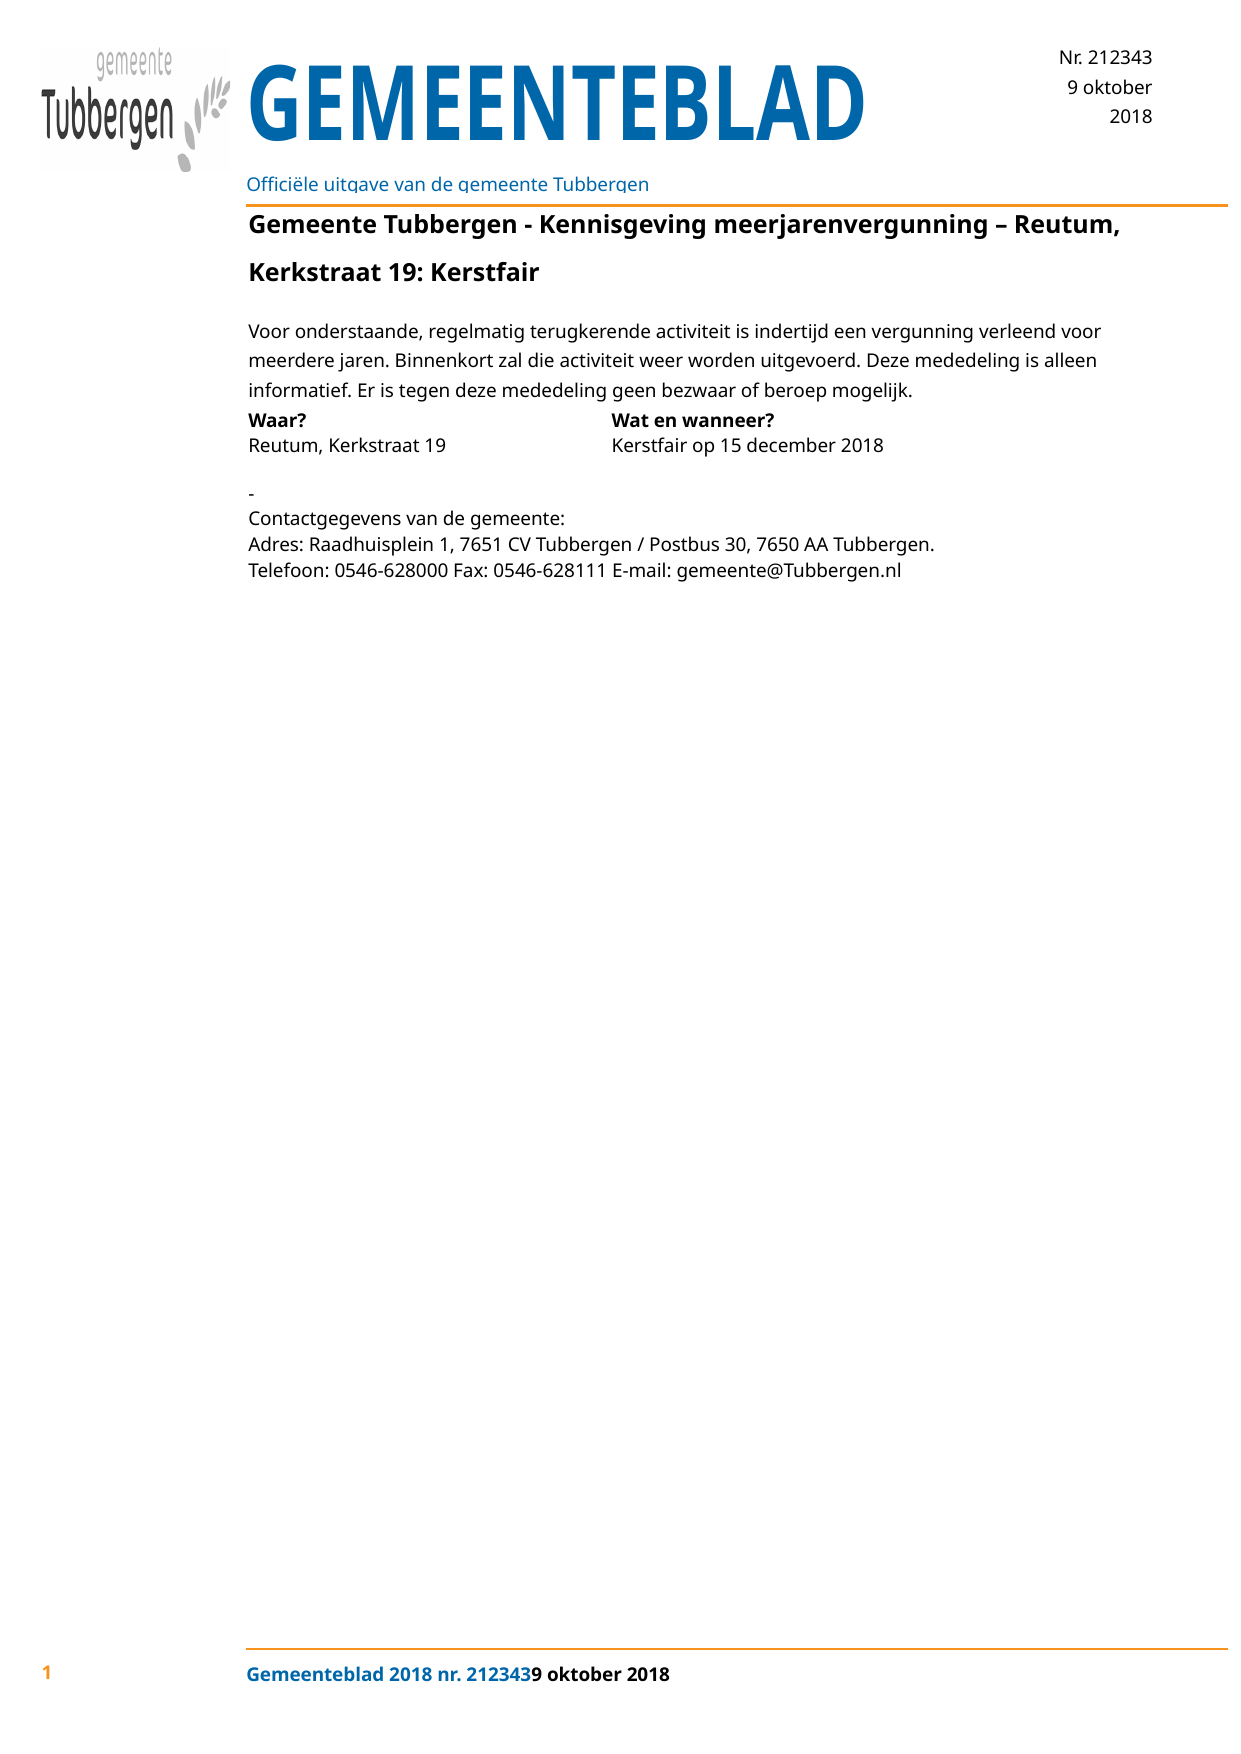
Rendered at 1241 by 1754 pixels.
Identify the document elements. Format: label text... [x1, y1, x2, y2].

text Voor onderstaande, regelmatig terugkerende activiteit is indertijd een vergunning verleend voor meerdere jaren. Binnenkort zal die activiteit weer worden uitgevoerd. Deze mededeling is alleen informatief. Er is tegen deze mededeling geen bezwaar of beroep mogelijk. [248, 318, 1152, 403]
text Adres: Raadhuisplein 1, 7651 CV Tubbergen / Postbus 30, 7650 AA Tubbergen. [248, 531, 1152, 557]
table_header Waar? [248, 407, 611, 432]
table_header Wat en wanneer? [611, 407, 1152, 432]
text Contactgegevens van de gemeente: [248, 505, 1152, 531]
text Gemeente Tubbergen - Kennisgeving meerjarenvergunning – Reutum, Kerkstraat 19: Kerstfair [248, 207, 1152, 288]
text Telefoon: 0546-628000 Fax: 0546-628111 E-mail: gemeente@Tubbergen.nl [248, 557, 1152, 583]
text - [248, 480, 1152, 505]
table_cell Kerstfair op 15 december 2018 [611, 433, 1152, 458]
table_cell Reutum, Kerkstraat 19 [248, 433, 611, 458]
picture [41, 47, 231, 172]
